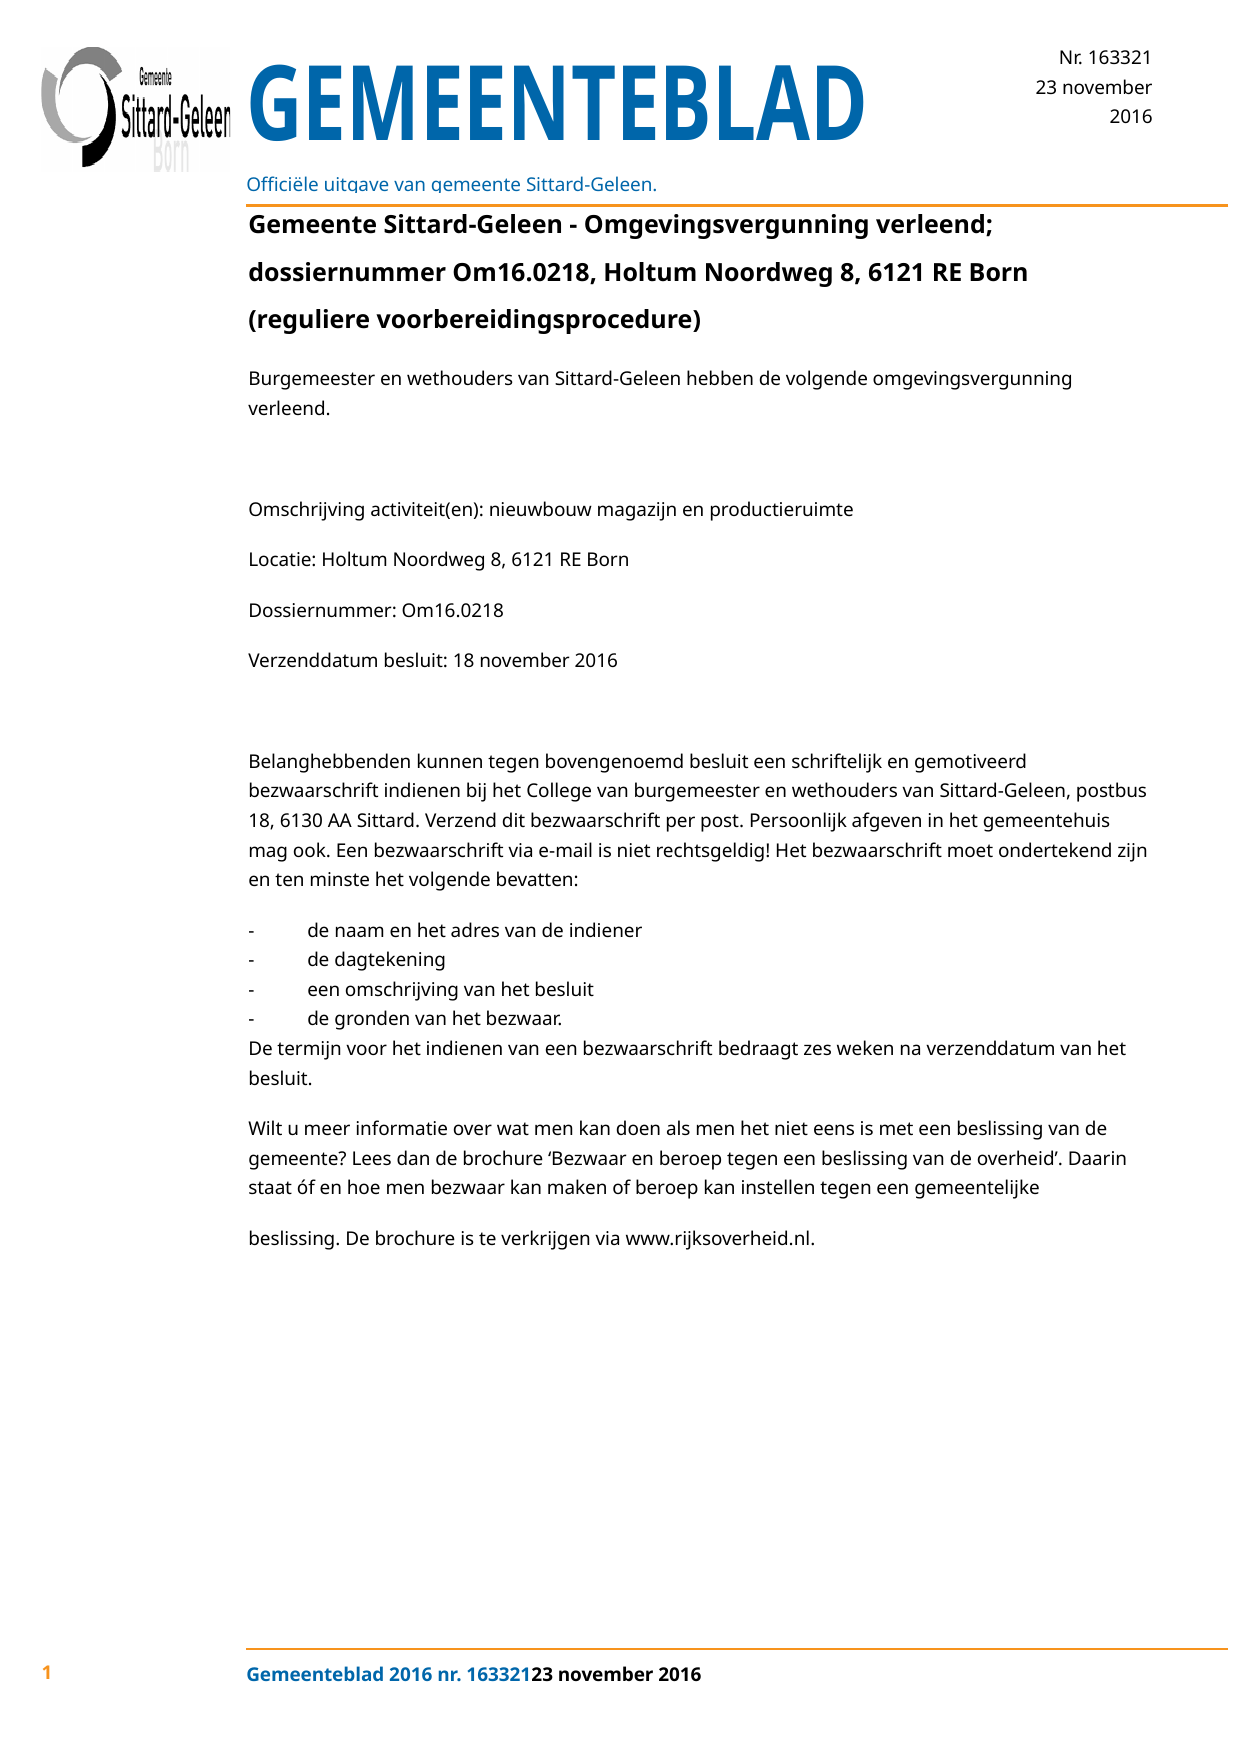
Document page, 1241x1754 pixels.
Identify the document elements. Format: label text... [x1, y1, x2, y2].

text Locatie: Holtum Noordweg 8, 6121 RE Born [248, 546, 1152, 572]
text beslissing. De brochure is te verkrijgen via www.rijksoverheid.nl. [248, 1225, 1152, 1250]
text Verzenddatum besluit: 18 november 2016 [248, 647, 1152, 673]
list een omschrijving van het besluit [248, 976, 1152, 1002]
text Omschrijving activiteit(en): nieuwbouw magazijn en productieruimte [248, 496, 1152, 522]
text Belanghebbenden kunnen tegen bovengenoemd besluit een schriftelijk en gemotiveerd bezwaarschrift indienen bij het College van burgemeester en wethouders van Sittard-Geleen, postbus 18, 6130 AA Sittard. Verzend dit bezwaarschrift per post. Persoonlijk afgeven in het gemeentehuis mag ook. Een bezwaarschrift via e-mail is niet rechtsgeldig! Het bezwaarschrift moet ondertekend zijn en ten minste het volgende bevatten: [248, 748, 1152, 892]
text Dossiernummer: Om16.0218 [248, 597, 1152, 622]
list de dagtekening [248, 946, 1152, 972]
text Burgemeester en wethouders van Sittard-Geleen hebben de volgende omgevingsvergunning verleend. [248, 366, 1152, 421]
text Wilt u meer informatie over wat men kan doen als men het niet eens is met een beslissing van de gemeente? Lees dan de brochure ‘Bezwaar en beroep tegen een beslissing van de overheid’. Daarin staat óf en hoe men bezwaar kan maken of beroep kan instellen tegen een gemeentelijke [248, 1115, 1152, 1200]
list de naam en het adres van de indiener [248, 917, 1152, 942]
text De termijn voor het indienen van een bezwaarschrift bedraagt zes weken na verzenddatum van het besluit. [248, 1035, 1152, 1090]
list de gronden van het bezwaar. [248, 1006, 1152, 1031]
text Gemeente Sittard-Geleen - Omgevingsvergunning verleend; dossiernummer Om16.0218, Holtum Noordweg 8, 6121 RE Born (reguliere voorbereidingsprocedure) [248, 207, 1152, 336]
picture [41, 47, 231, 172]
